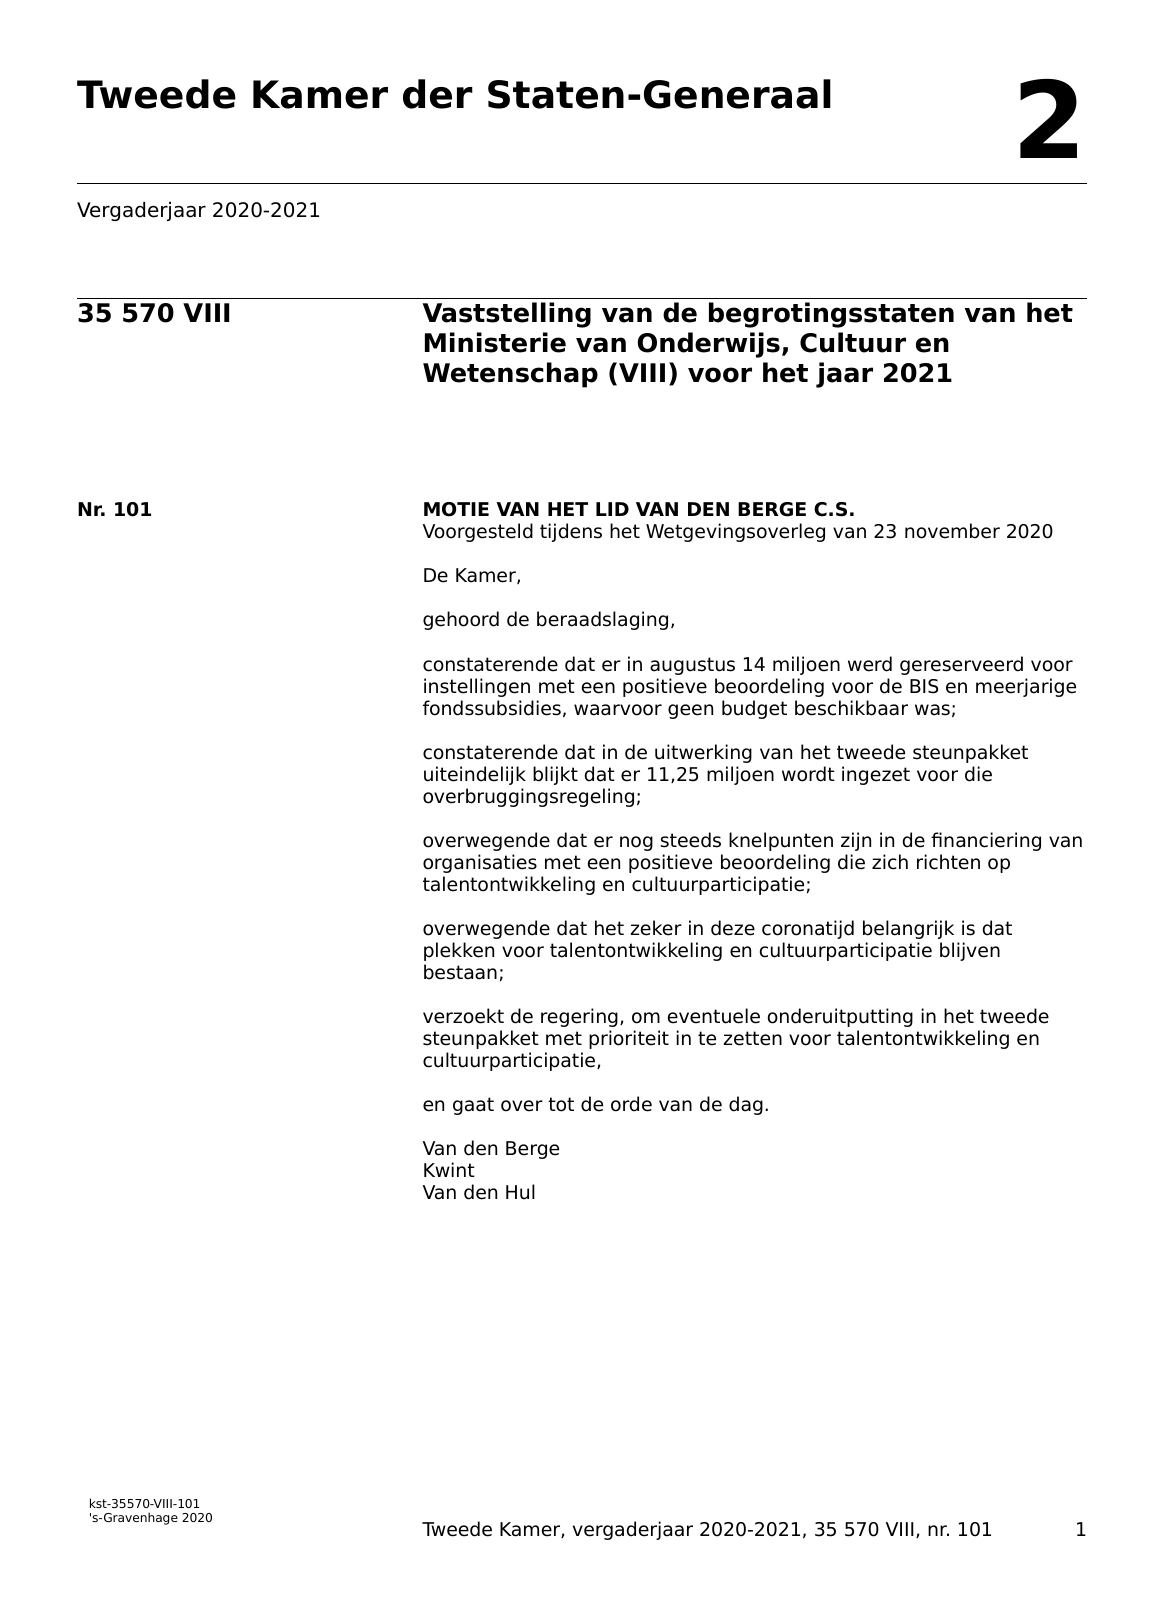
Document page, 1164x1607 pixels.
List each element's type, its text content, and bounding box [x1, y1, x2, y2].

subtitle 35 570 VIII Vaststelling van de begrotingsstaten van het Ministerie van Onderwijs, Cultuur en Wetenschap (VIII) voor het jaar 2021 [77, 299, 1087, 388]
text gehoord de beraadslaging, [422, 609, 1087, 631]
text kst-35570-VIII-101 [88, 1497, 323, 1511]
table_header 2 [886, 59, 1087, 183]
text Voorgesteld tijdens het Wetgevingsoverleg van 23 november 2020 [422, 521, 1087, 543]
table_cell Vergaderjaar 2020-2021 [77, 184, 1087, 298]
text Kwint [422, 1160, 1087, 1182]
table_header Tweede Kamer der Staten-Generaal [77, 59, 886, 183]
text overwegende dat het zeker in deze coronatijd belangrijk is dat plekken voor talentontwikkeling en cultuurparticipatie blijven bestaan; [422, 918, 1087, 984]
text Van den Hul [422, 1182, 1087, 1204]
text 's-Gravenhage 2020 [88, 1511, 323, 1525]
text constaterende dat er in augustus 14 miljoen werd gereserveerd voor instellingen met een positieve beoordeling voor de BIS en meerjarige fondssubsidies, waarvoor geen budget beschikbaar was; [422, 653, 1087, 719]
text en gaat over tot de orde van de dag. [422, 1094, 1087, 1116]
text Van den Berge [422, 1138, 1087, 1160]
text De Kamer, [422, 565, 1087, 587]
text overwegende dat er nog steeds knelpunten zijn in de financiering van organisaties met een positieve beoordeling die zich richten op talentontwikkeling en cultuurparticipatie; [422, 830, 1087, 896]
subtitle Nr. 101 MOTIE VAN HET LID VAN DEN BERGE C.S. [77, 499, 1087, 521]
text verzoekt de regering, om eventuele onderuitputting in het tweede steunpakket met prioriteit in te zetten voor talentontwikkeling en cultuurparticipatie, [422, 1006, 1087, 1072]
text constaterende dat in de uitwerking van het tweede steunpakket uiteindelijk blijkt dat er 11,25 miljoen wordt ingezet voor die overbruggingsregeling; [422, 742, 1087, 808]
